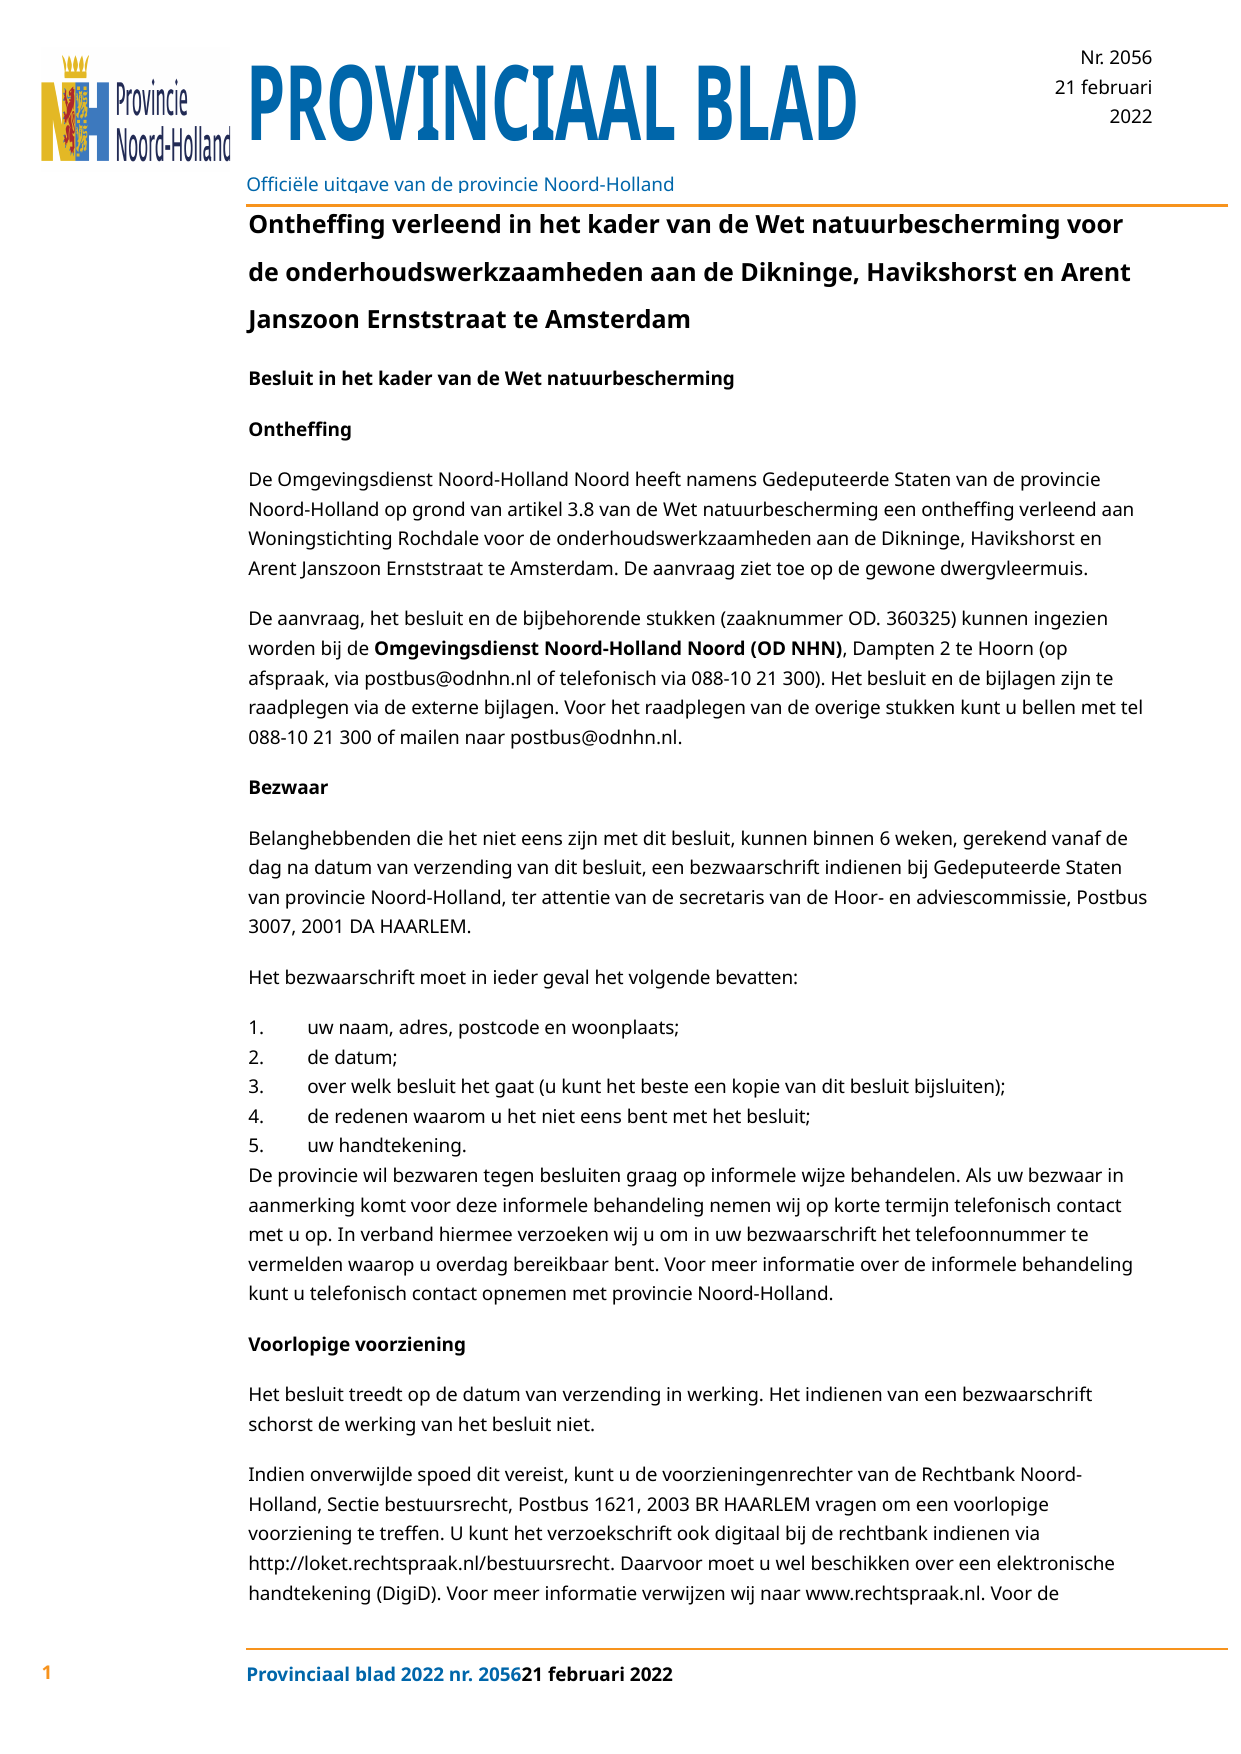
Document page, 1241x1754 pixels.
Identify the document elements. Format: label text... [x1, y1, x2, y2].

list de datum; [248, 1044, 1152, 1069]
text De provincie wil bezwaren tegen besluiten graag op informele wijze behandelen. Als uw bezwaar in aanmerking komt voor deze informele behandeling nemen wij op korte termijn telefonisch contact met u op. In verband hiermee verzoeken wij u om in uw bezwaarschrift het telefoonnummer te vermelden waarop u overdag bereikbaar bent. Voor meer informatie over de informele behandeling kunt u telefonisch contact opnemen met provincie Noord-Holland. [248, 1162, 1152, 1306]
text Voorlopige voorziening [248, 1331, 1152, 1357]
text Indien onverwijlde spoed dit vereist, kunt u de voorzieningenrechter van de Rechtbank Noord-Holland, Sectie bestuursrecht, Postbus 1621, 2003 BR HAARLEM vragen om een voorlopige voorziening te treffen. U kunt het verzoekschrift ook digitaal bij de rechtbank indienen via http://loket.rechtspraak.nl/bestuursrecht. Daarvoor moet u wel beschikken over een elektronische handtekening (DigiD). Voor meer informatie verwijzen wij naar www.rechtspraak.nl. Voor de [248, 1461, 1152, 1605]
text De aanvraag, het besluit en de bijbehorende stukken (zaaknummer OD. 360325) kunnen ingezien worden bij de Omgevingsdienst Noord-Holland Noord (OD NHN), Dampten 2 te Hoorn (op afspraak, via postbus@odnhn.nl of telefonisch via 088-10 21 300). Het besluit en de bijlagen zijn te raadplegen via de externe bijlagen. Voor het raadplegen van de overige stukken kunt u bellen met tel 088-10 21 300 of mailen naar postbus@odnhn.nl. [248, 606, 1152, 749]
list uw handtekening. [248, 1133, 1152, 1158]
text Ontheffing [248, 416, 1152, 442]
text Bezwaar [248, 774, 1152, 800]
text Besluit in het kader van de Wet natuurbescherming [248, 366, 1152, 391]
text Het besluit treedt op de datum van verzending in werking. Het indienen van een bezwaarschrift schorst de werking van het besluit niet. [248, 1381, 1152, 1437]
text Belanghebbenden die het niet eens zijn met dit besluit, kunnen binnen 6 weken, gerekend vanaf de dag na datum van verzending van dit besluit, een bezwaarschrift indienen bij Gedeputeerde Staten van provincie Noord-Holland, ter attentie van de secretaris van de Hoor- en adviescommissie, Postbus 3007, 2001 DA HAARLEM. [248, 825, 1152, 939]
text De Omgevingsdienst Noord-Holland Noord heeft namens Gedeputeerde Staten van de provincie Noord-Holland op grond van artikel 3.8 van de Wet natuurbescherming een ontheffing verleend aan Woningstichting Rochdale voor de onderhoudswerkzaamheden aan de Dikninge, Havikshorst en Arent Janszoon Ernststraat te Amsterdam. De aanvraag ziet toe op de gewone dwergvleermuis. [248, 466, 1152, 581]
list uw naam, adres, postcode en woonplaats; [248, 1014, 1152, 1040]
text Ontheffing verleend in het kader van de Wet natuurbescherming voor de onderhoudswerkzaamheden aan de Dikninge, Havikshorst en Arent Janszoon Ernststraat te Amsterdam [248, 207, 1152, 336]
list de redenen waarom u het niet eens bent met het besluit; [248, 1103, 1152, 1129]
list over welk besluit het gaat (u kunt het beste een kopie van dit besluit bijsluiten); [248, 1073, 1152, 1099]
text Het bezwaarschrift moet in ieder geval het volgende bevatten: [248, 964, 1152, 989]
picture [41, 47, 231, 172]
